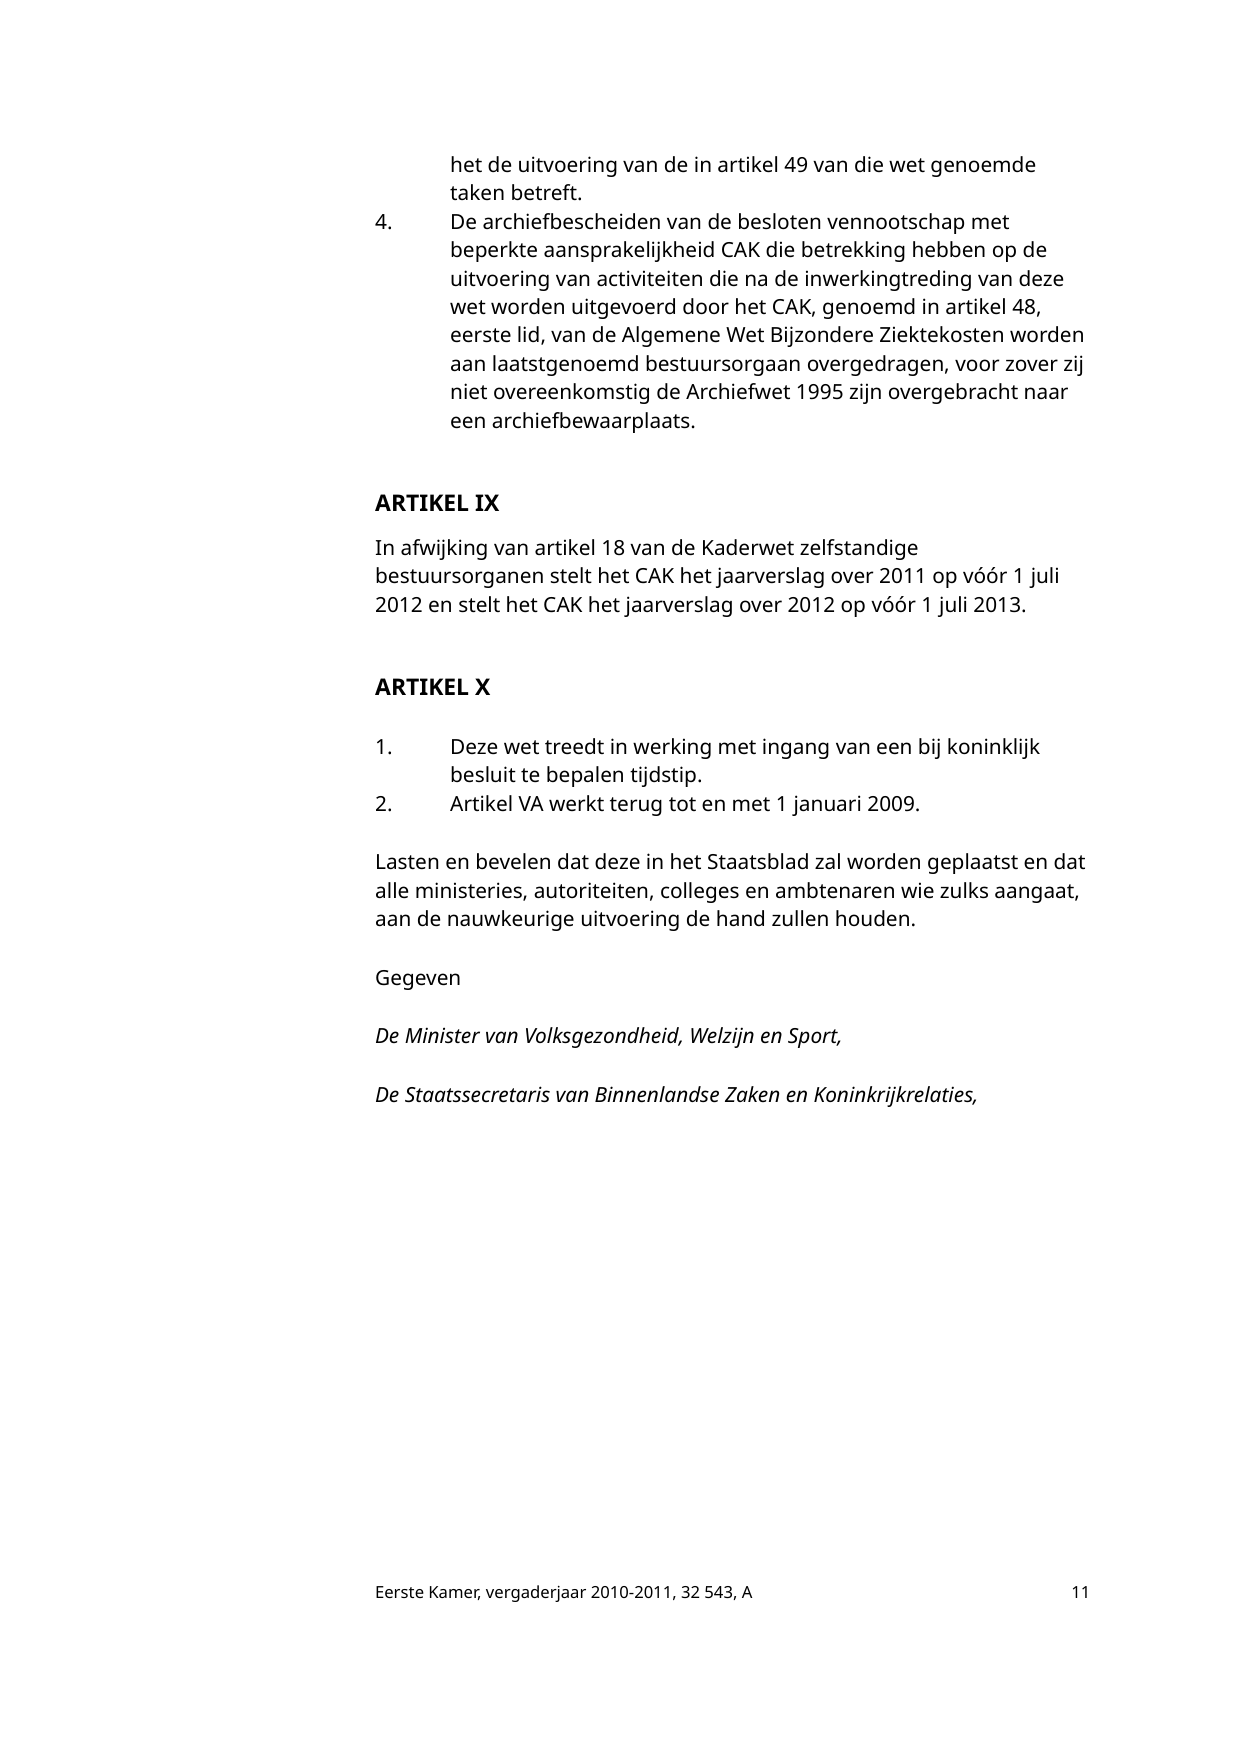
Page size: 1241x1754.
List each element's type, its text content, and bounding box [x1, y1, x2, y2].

text De Staatssecretaris van Binnenlandse Zaken en Koninkrijkrelaties, [375, 1080, 1090, 1108]
list Artikel VA werkt terug tot en met 1 januari 2009. [375, 789, 1090, 817]
list De archiefbescheiden van de besloten vennootschap met beperkte aansprakelijkheid CAK die betrekking hebben op de uitvoering van activiteiten die na de inwerkingtreding van deze wet worden uitgevoerd door het CAK, genoemd in artikel 48, eerste lid, van de Algemene Wet Bijzondere Ziektekosten worden aan laatstgenoemd bestuursorgaan overgedragen, voor zover zij niet overeenkomstig de Archiefwet 1995 zijn overgebracht naar een archiefbewaarplaats. [375, 207, 1090, 434]
text De Minister van Volksgezondheid, Welzijn en Sport, [375, 1021, 1090, 1050]
text In afwijking van artikel 18 van de Kaderwet zelfstandige bestuursorganen stelt het CAK het jaarverslag over 2011 op vóór 1 juli 2012 en stelt het CAK het jaarverslag over 2012 op vóór 1 juli 2013. [375, 533, 1090, 618]
list het de uitvoering van de in artikel 49 van die wet genoemde taken betreft. [375, 150, 1090, 207]
subtitle ARTIKEL IX [375, 487, 1090, 518]
text Gegeven [375, 963, 1090, 991]
text Lasten en bevelen dat deze in het Staatsblad zal worden geplaatst en dat alle ministeries, autoriteiten, colleges en ambtenaren wie zulks aangaat, aan de nauwkeurige uitvoering de hand zullen houden. [375, 847, 1090, 933]
subtitle ARTIKEL X [375, 671, 1090, 702]
list Deze wet treedt in werking met ingang van een bij koninklijk besluit te bepalen tijdstip. [375, 732, 1090, 789]
